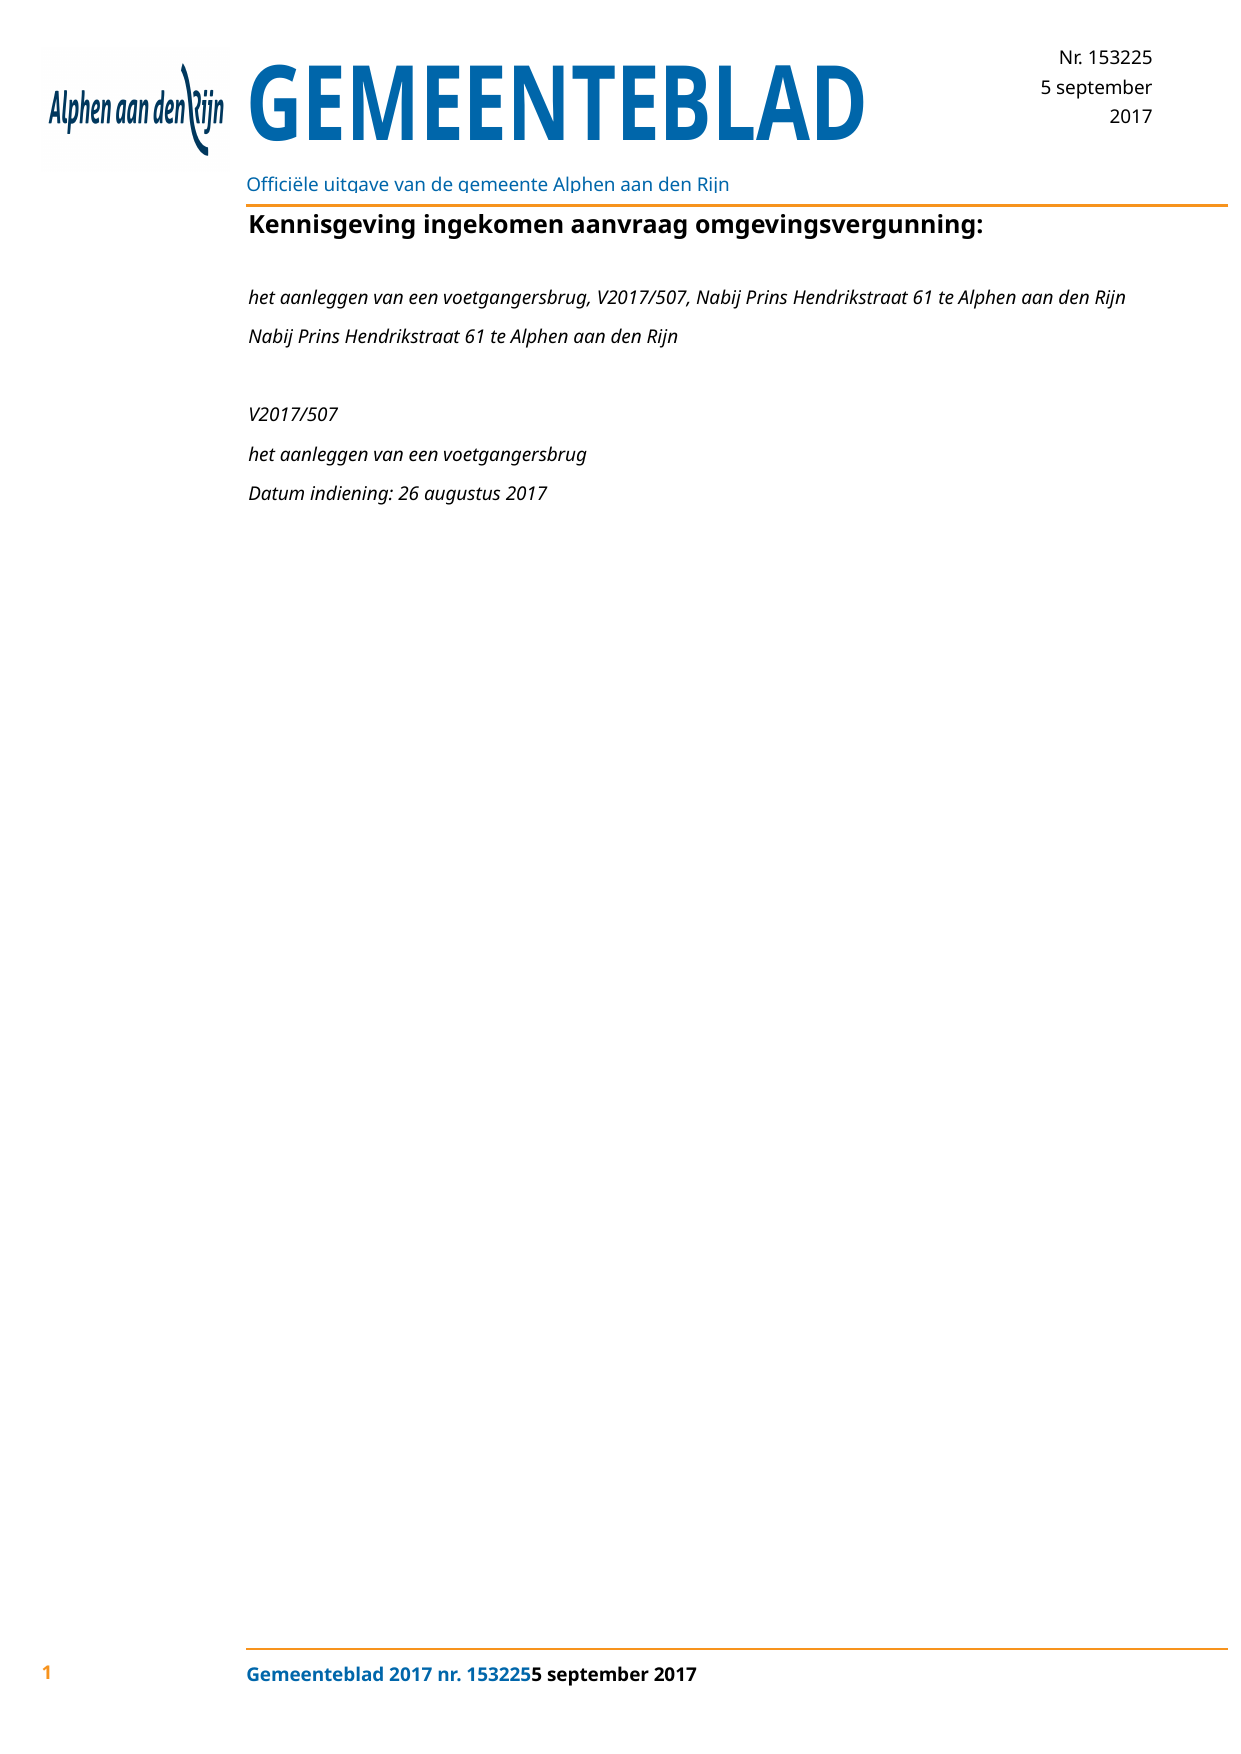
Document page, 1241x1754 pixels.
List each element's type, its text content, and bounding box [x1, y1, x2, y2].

text het aanleggen van een voetgangersbrug [248, 441, 1152, 467]
text het aanleggen van een voetgangersbrug, V2017/507, Nabij Prins Hendrikstraat 61 te Alphen aan den Rijn [248, 284, 1152, 309]
text Kennisgeving ingekomen aanvraag omgevingsvergunning: [248, 207, 1152, 241]
text V2017/507 [248, 402, 1152, 427]
text Datum indiening: 26 augustus 2017 [248, 480, 1152, 506]
picture [41, 47, 231, 172]
text Nabij Prins Hendrikstraat 61 te Alphen aan den Rijn [248, 323, 1152, 349]
